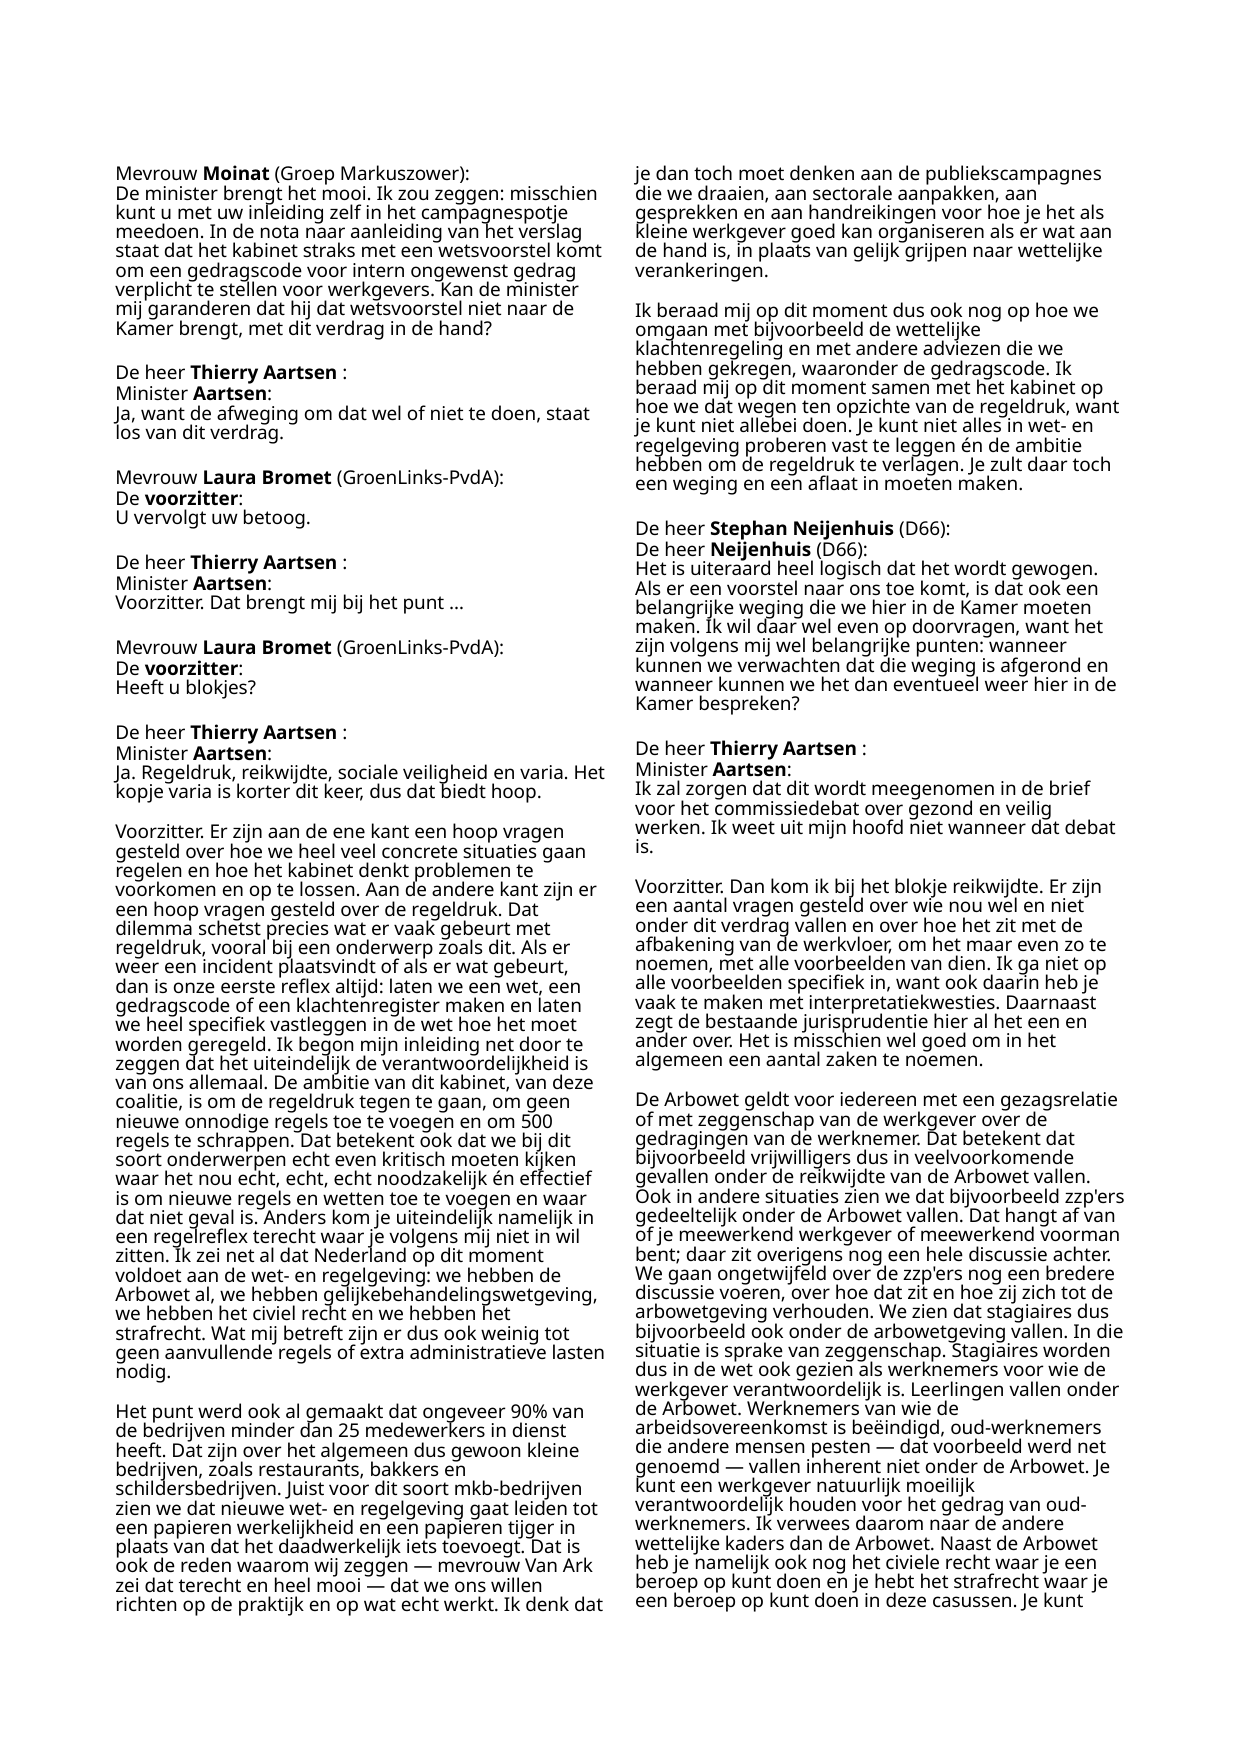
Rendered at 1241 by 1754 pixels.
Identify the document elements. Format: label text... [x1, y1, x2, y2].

text Mevrouw Moinat (Groep Markuszower): [115, 165, 605, 184]
text De heer Stephan Neijenhuis (D66): [635, 515, 1125, 541]
text Het punt werd ook al gemaakt dat ongeveer 90% van de bedrijven minder dan 25 medewerkers in dienst heeft. Dat zijn over het algemeen dus gewoon kleine bedrijven, zoals restaurants, bakkers en schildersbedrijven. Juist voor dit soort mkb-bedrijven zien we dat nieuwe wet- en regelgeving gaat leiden tot een papieren werkelijkheid en een papieren tijger in plaats van dat het daadwerkelijk iets toevoegt. Dat is ook de reden waarom wij zeggen — mevrouw Van Ark zei dat terecht en heel mooi — dat we ons willen richten op de praktijk en op wat echt werkt. Ik denk dat [115, 1403, 605, 1615]
text je dan toch moet denken aan de publiekscampagnes die we draaien, aan sectorale aanpakken, aan gesprekken en aan handreikingen voor hoe je het als kleine werkgever goed kan organiseren als er wat aan de hand is, in plaats van gelijk grijpen naar wettelijke verankeringen. [635, 165, 1125, 281]
text De minister brengt het mooi. Ik zou zeggen: misschien kunt u met uw inleiding zelf in het campagnespotje meedoen. In de nota naar aanleiding van het verslag staat dat het kabinet straks met een wetsvoorstel komt om een gedragscode voor intern ongewenst gedrag verplicht te stellen voor werkgevers. Kan de minister mij garanderen dat hij dat wetsvoorstel niet naar de Kamer brengt, met dit verdrag in de hand? [115, 184, 605, 339]
text De heer Thierry Aartsen : [115, 719, 605, 745]
text Ik beraad mij op dit moment dus ook nog op hoe we omgaan met bijvoorbeeld de wettelijke klachtenregeling en met andere adviezen die we hebben gekregen, waaronder de gedragscode. Ik beraad mij op dit moment samen met het kabinet op hoe we dat wegen ten opzichte van de regeldruk, want je kunt niet allebei doen. Je kunt niet alles in wet- en regelgeving proberen vast te leggen én de ambitie hebben om de regeldruk te verlagen. Je zult daar toch een weging en een aflaat in moeten maken. [635, 302, 1125, 494]
text Mevrouw Laura Bromet (GroenLinks-PvdA): [115, 634, 605, 660]
text Ik zal zorgen dat dit wordt meegenomen in de brief voor het commissiedebat over gezond en veilig werken. Ik weet uit mijn hoofd niet wanneer dat debat is. [635, 780, 1125, 857]
text Minister Aartsen: [115, 745, 605, 764]
text Voorzitter. Er zijn aan de ene kant een hoop vragen gesteld over hoe we heel veel concrete situaties gaan regelen en hoe het kabinet denkt problemen te voorkomen en op te lossen. Aan de andere kant zijn er een hoop vragen gesteld over de regeldruk. Dat dilemma schetst precies wat er vaak gebeurt met regeldruk, vooral bij een onderwerp zoals dit. Als er weer een incident plaatsvindt of als er wat gebeurt, dan is onze eerste reflex altijd: laten we een wet, een gedragscode of een klachtenregister maken en laten we heel specifiek vastleggen in de wet hoe het moet worden geregeld. Ik begon mijn inleiding net door te zeggen dat het uiteindelijk de verantwoordelijkheid is van ons allemaal. De ambitie van dit kabinet, van deze coalitie, is om de regeldruk tegen te gaan, om geen nieuwe onnodige regels toe te voegen en om 500 regels te schrappen. Dat betekent ook dat we bij dit soort onderwerpen echt even kritisch moeten kijken waar het nou echt, echt, echt noodzakelijk én effectief is om nieuwe regels en wetten toe te voegen en waar dat niet geval is. Anders kom je uiteindelijk namelijk in een regelreflex terecht waar je volgens mij niet in wil zitten. Ik zei net al dat Nederland op dit moment voldoet aan de wet- en regelgeving: we hebben de Arbowet al, we hebben gelijkebehandelingswetgeving, we hebben het civiel recht en we hebben het strafrecht. Wat mij betreft zijn er dus ook weinig tot geen aanvullende regels of extra administratieve lasten nodig. [115, 823, 605, 1382]
text Minister Aartsen: [115, 385, 605, 404]
text De heer Thierry Aartsen : [115, 549, 605, 575]
text De voorzitter: [115, 490, 605, 509]
text Voorzitter. Dat brengt mij bij het punt … [115, 594, 605, 613]
text Minister Aartsen: [115, 575, 605, 594]
text Ja. Regeldruk, reikwijdte, sociale veiligheid en varia. Het kopje varia is korter dit keer, dus dat biedt hoop. [115, 764, 605, 803]
text Heeft u blokjes? [115, 679, 605, 698]
text U vervolgt uw betoog. [115, 509, 605, 528]
text De Arbowet geldt voor iedereen met een gezagsrelatie of met zeggenschap van de werkgever over de gedragingen van de werknemer. Dat betekent dat bijvoorbeeld vrijwilligers dus in veelvoorkomende gevallen onder de reikwijdte van de Arbowet vallen. Ook in andere situaties zien we dat bijvoorbeeld zzp'ers gedeeltelijk onder de Arbowet vallen. Dat hangt af van of je meewerkend werkgever of meewerkend voorman bent; daar zit overigens nog een hele discussie achter. We gaan ongetwijfeld over de zzp'ers nog een bredere discussie voeren, over hoe dat zit en hoe zij zich tot de arbowetgeving verhouden. We zien dat stagiaires dus bijvoorbeeld ook onder de arbowetgeving vallen. In die situatie is sprake van zeggenschap. Stagiaires worden dus in de wet ook gezien als werknemers voor wie de werkgever verantwoordelijk is. Leerlingen vallen onder de Arbowet. Werknemers van wie de arbeidsovereenkomst is beëindigd, oud-werknemers die andere mensen pesten — dat voorbeeld werd net genoemd — vallen inherent niet onder de Arbowet. Je kunt een werkgever natuurlijk moeilijk verantwoordelijk houden voor het gedrag van oud-werknemers. Ik verwees daarom naar de andere wettelijke kaders dan de Arbowet. Naast de Arbowet heb je namelijk ook nog het civiele recht waar je een beroep op kunt doen en je hebt het strafrecht waar je een beroep op kunt doen in deze casussen. Je kunt [635, 1091, 1125, 1612]
text Minister Aartsen: [635, 761, 1125, 780]
text Het is uiteraard heel logisch dat het wordt gewogen. Als er een voorstel naar ons toe komt, is dat ook een belangrijke weging die we hier in de Kamer moeten maken. Ik wil daar wel even op doorvragen, want het zijn volgens mij wel belangrijke punten: wanneer kunnen we verwachten dat die weging is afgerond en wanneer kunnen we het dan eventueel weer hier in de Kamer bespreken? [635, 560, 1125, 714]
text Mevrouw Laura Bromet (GroenLinks-PvdA): [115, 464, 605, 490]
text De heer Thierry Aartsen : [115, 359, 605, 385]
text Ja, want de afweging om dat wel of niet te doen, staat los van dit verdrag. [115, 404, 605, 443]
text Voorzitter. Dan kom ik bij het blokje reikwijdte. Er zijn een aantal vragen gesteld over wie nou wel en niet onder dit verdrag vallen en over hoe het zit met de afbakening van de werkvloer, om het maar even zo te noemen, met alle voorbeelden van dien. Ik ga niet op alle voorbeelden specifiek in, want ook daarin heb je vaak te maken met interpretatiekwesties. Daarnaast zegt de bestaande jurisprudentie hier al het een en ander over. Het is misschien wel goed om in het algemeen een aantal zaken te noemen. [635, 878, 1125, 1071]
text De heer Neijenhuis (D66): [635, 541, 1125, 560]
text De voorzitter: [115, 660, 605, 679]
text De heer Thierry Aartsen : [635, 735, 1125, 761]
